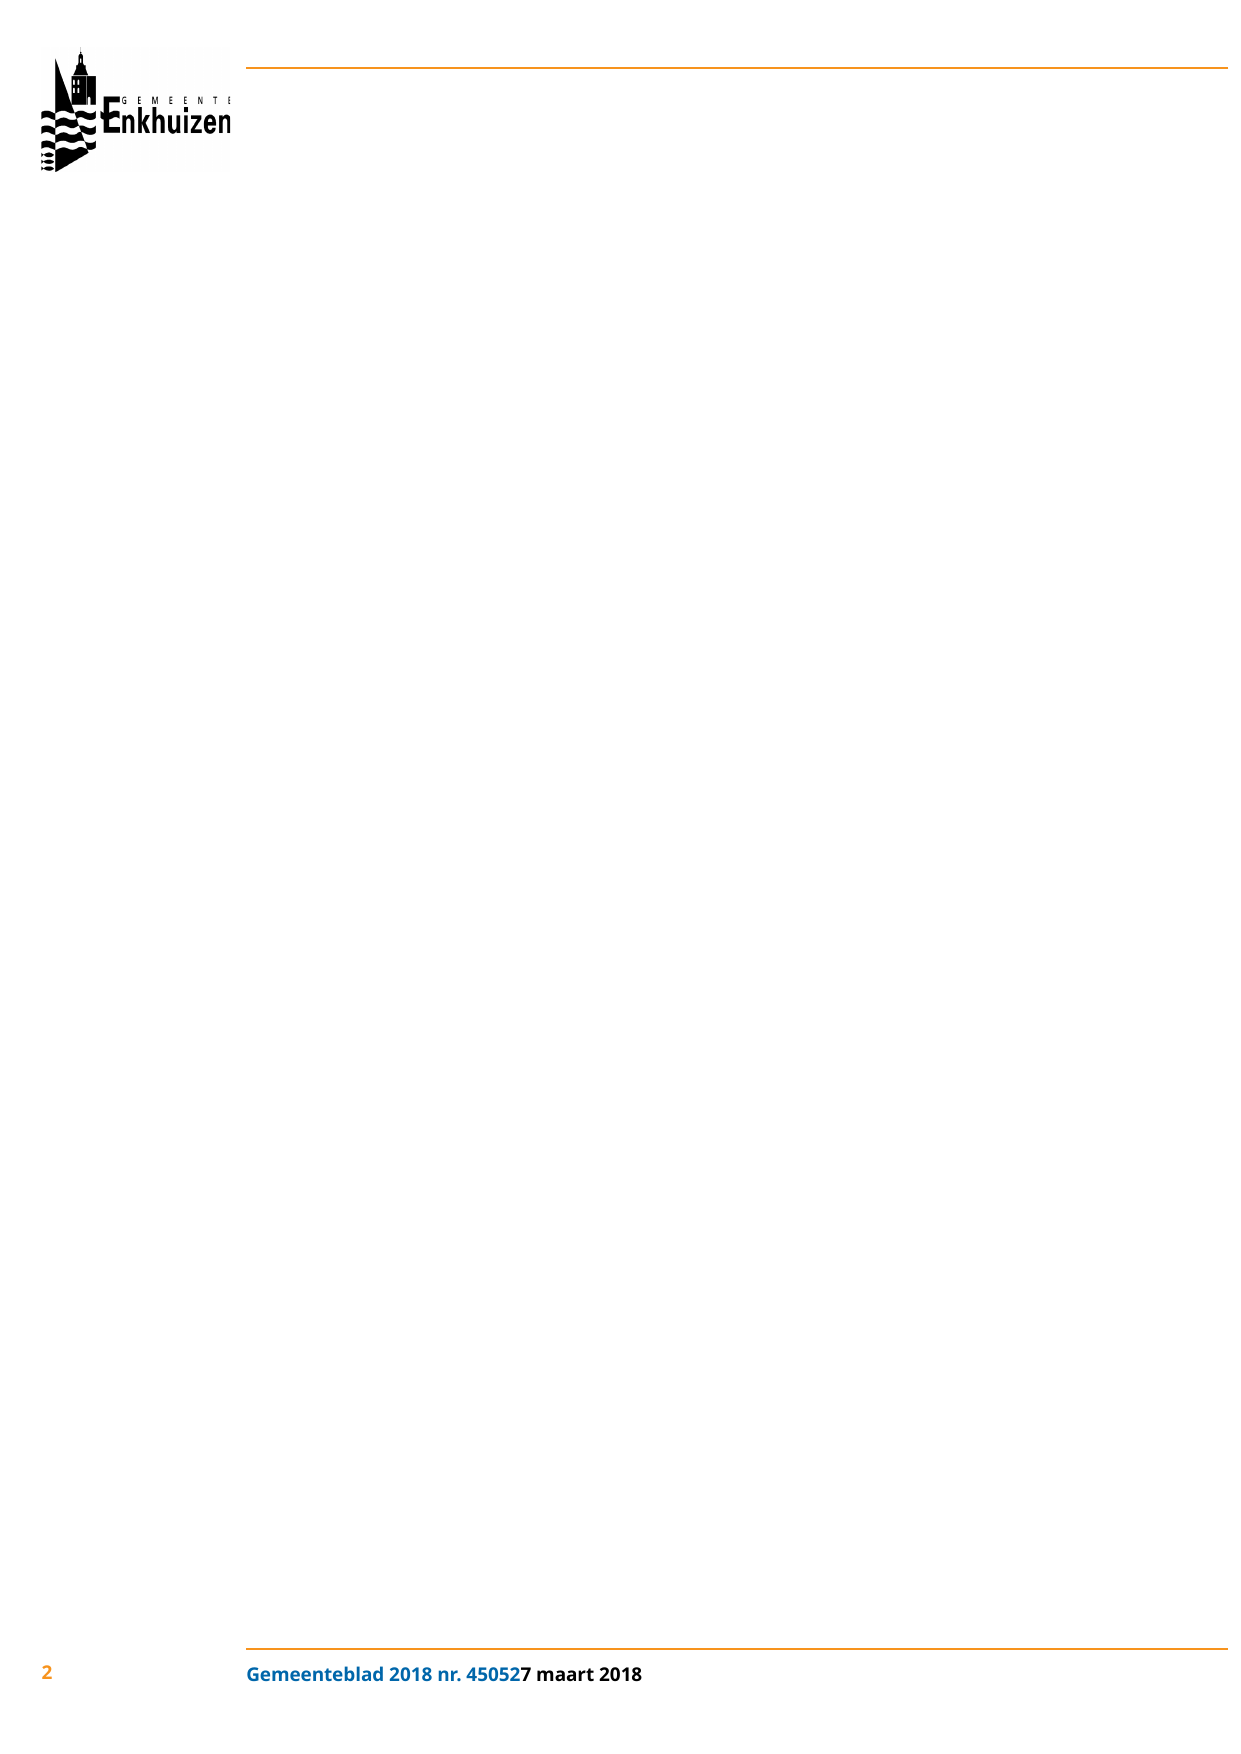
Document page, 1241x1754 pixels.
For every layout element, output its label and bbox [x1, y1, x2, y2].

picture [41, 47, 231, 172]
